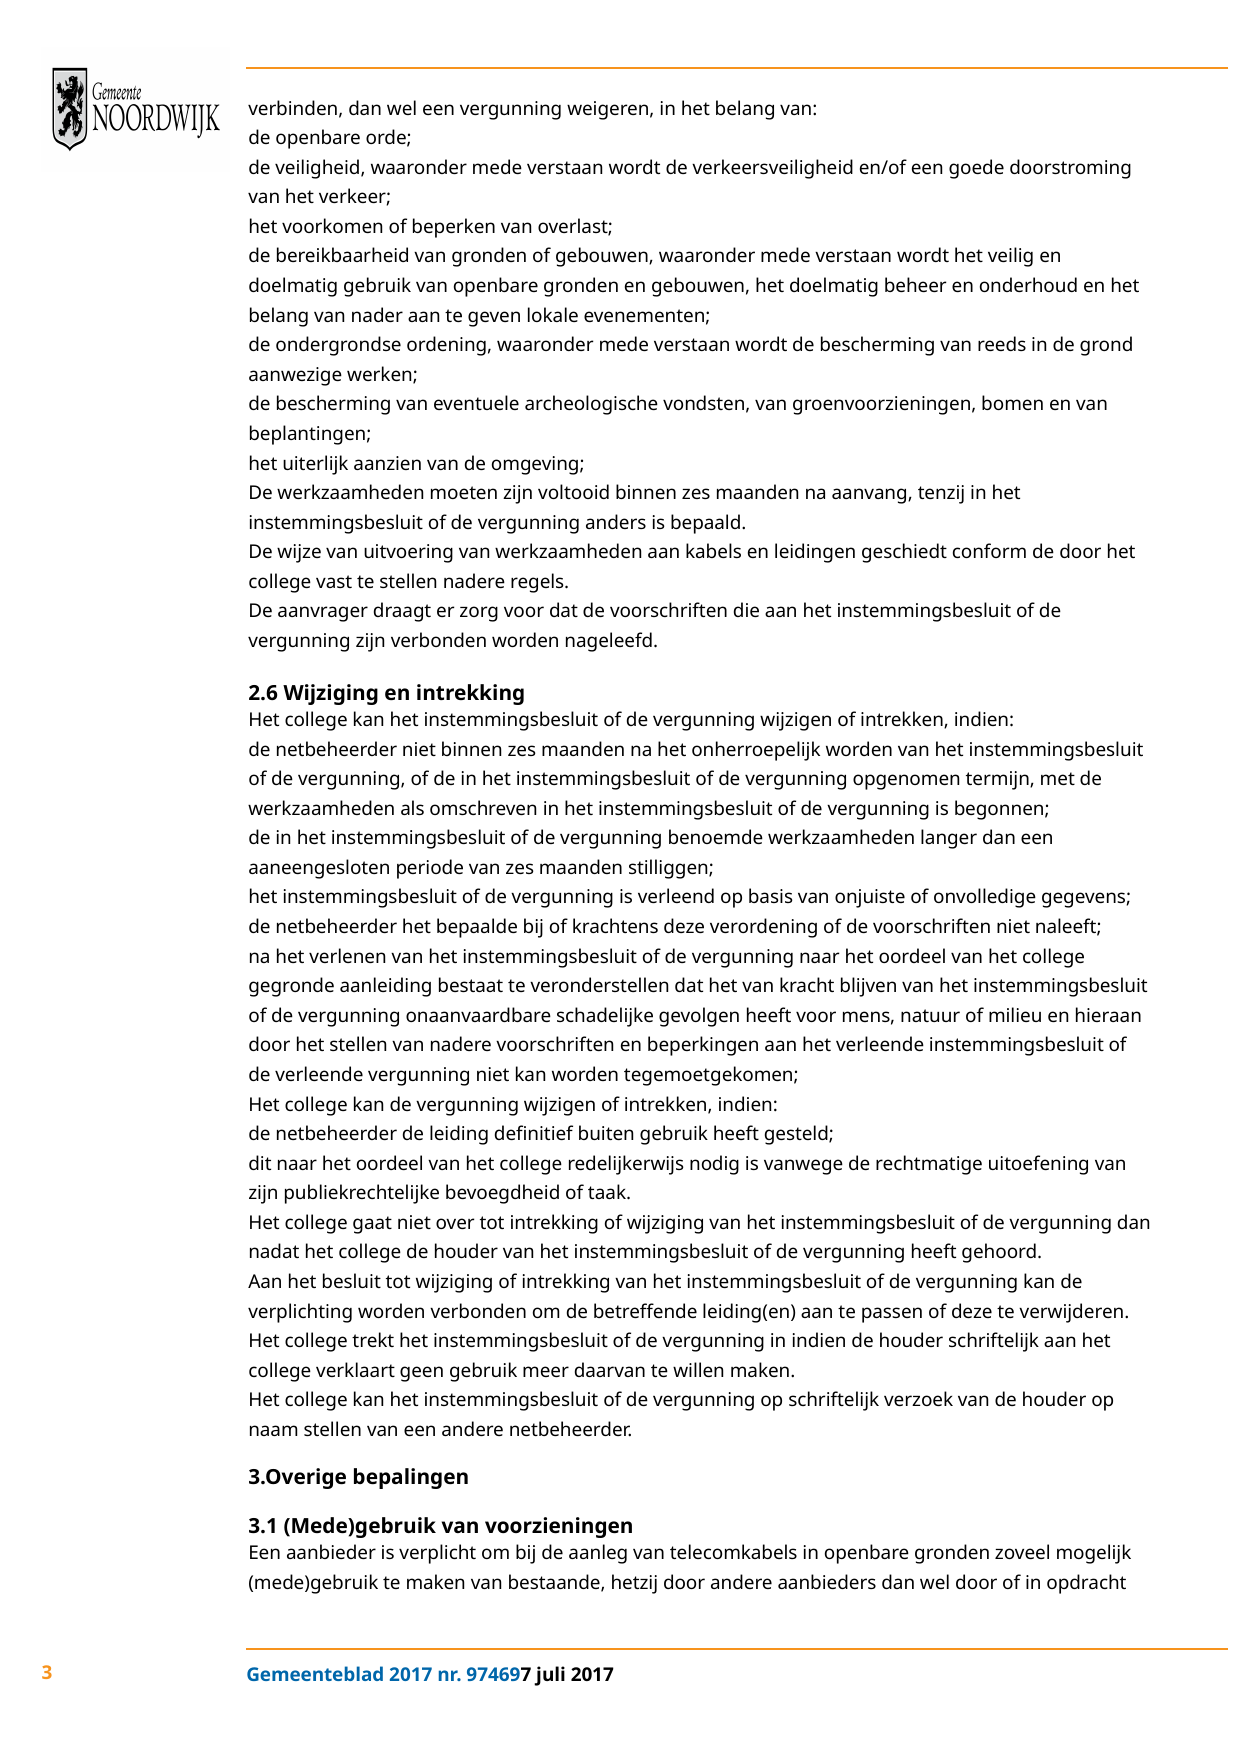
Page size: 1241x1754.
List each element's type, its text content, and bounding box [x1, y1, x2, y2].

text 2.6 Wijziging en intrekking [248, 678, 1152, 706]
picture [41, 47, 231, 172]
text de ondergrondse ordening, waaronder mede verstaan wordt de bescherming van reeds in de grond aanwezige werken; [248, 331, 1152, 387]
text Het college kan de vergunning wijzigen of intrekken, indien: [248, 1091, 1152, 1116]
text De aanvrager draagt er zorg voor dat de voorschriften die aan het instemmingsbesluit of de vergunning zijn verbonden worden nageleefd. [248, 598, 1152, 653]
text Het college trekt het instemmingsbesluit of de vergunning in indien de houder schriftelijk aan het college verklaart geen gebruik meer daarvan te willen maken. [248, 1327, 1152, 1383]
text de netbeheerder het bepaalde bij of krachtens deze verordening of de voorschriften niet naleeft; [248, 913, 1152, 939]
text Een aanbieder is verplicht om bij de aanleg van telecomkabels in openbare gronden zoveel mogelijk (mede)gebruik te maken van bestaande, hetzij door andere aanbieders dan wel door of in opdracht [248, 1539, 1152, 1595]
text dit naar het oordeel van het college redelijkerwijs nodig is vanwege de rechtmatige uitoefening van zijn publiekrechtelijke bevoegdheid of taak. [248, 1150, 1152, 1205]
text 3.Overige bepalingen [248, 1462, 1152, 1490]
text de veiligheid, waaronder mede verstaan wordt de verkeersveiligheid en/of een goede doorstroming van het verkeer; [248, 154, 1152, 209]
text de in het instemmingsbesluit of de vergunning benoemde werkzaamheden langer dan een aaneengesloten periode van zes maanden stilliggen; [248, 824, 1152, 880]
text Het college kan het instemmingsbesluit of de vergunning op schriftelijk verzoek van de houder op naam stellen van een andere netbeheerder. [248, 1387, 1152, 1442]
text 3.1 (Mede)gebruik van voorzieningen [248, 1511, 1152, 1539]
text De wijze van uitvoering van werkzaamheden aan kabels en leidingen geschiedt conform de door het college vast te stellen nadere regels. [248, 538, 1152, 594]
text de bescherming van eventuele archeologische vondsten, van groenvoorzieningen, bomen en van beplantingen; [248, 391, 1152, 446]
text Het college kan het instemmingsbesluit of de vergunning wijzigen of intrekken, indien: [248, 706, 1152, 732]
text de netbeheerder de leiding definitief buiten gebruik heeft gesteld; [248, 1120, 1152, 1146]
text de openbare orde; [248, 124, 1152, 150]
text verbinden, dan wel een vergunning weigeren, in het belang van: [248, 95, 1152, 121]
text de netbeheerder niet binnen zes maanden na het onherroepelijk worden van het instemmingsbesluit of de vergunning, of de in het instemmingsbesluit of de vergunning opgenomen termijn, met de werkzaamheden als omschreven in het instemmingsbesluit of de vergunning is begonnen; [248, 736, 1152, 821]
text de bereikbaarheid van gronden of gebouwen, waaronder mede verstaan wordt het veilig en doelmatig gebruik van openbare gronden en gebouwen, het doelmatig beheer en onderhoud en het belang van nader aan te geven lokale evenementen; [248, 243, 1152, 328]
text Het college gaat niet over tot intrekking of wijziging van het instemmingsbesluit of de vergunning dan nadat het college de houder van het instemmingsbesluit of de vergunning heeft gehoord. [248, 1209, 1152, 1264]
text het instemmingsbesluit of de vergunning is verleend op basis van onjuiste of onvolledige gegevens; [248, 884, 1152, 909]
text De werkzaamheden moeten zijn voltooid binnen zes maanden na aanvang, tenzij in het instemmingsbesluit of de vergunning anders is bepaald. [248, 479, 1152, 535]
text na het verlenen van het instemmingsbesluit of de vergunning naar het oordeel van het college gegronde aanleiding bestaat te veronderstellen dat het van kracht blijven van het instemmingsbesluit of de vergunning onaanvaardbare schadelijke gevolgen heeft voor mens, natuur of milieu en hieraan door het stellen van nadere voorschriften en beperkingen aan het verleende instemmingsbesluit of de verleende vergunning niet kan worden tegemoetgekomen; [248, 943, 1152, 1087]
text het voorkomen of beperken van overlast; [248, 213, 1152, 239]
text Aan het besluit tot wijziging of intrekking van het instemmingsbesluit of de vergunning kan de verplichting worden verbonden om de betreffende leiding(en) aan te passen of deze te verwijderen. [248, 1268, 1152, 1323]
text het uiterlijk aanzien van de omgeving; [248, 450, 1152, 476]
